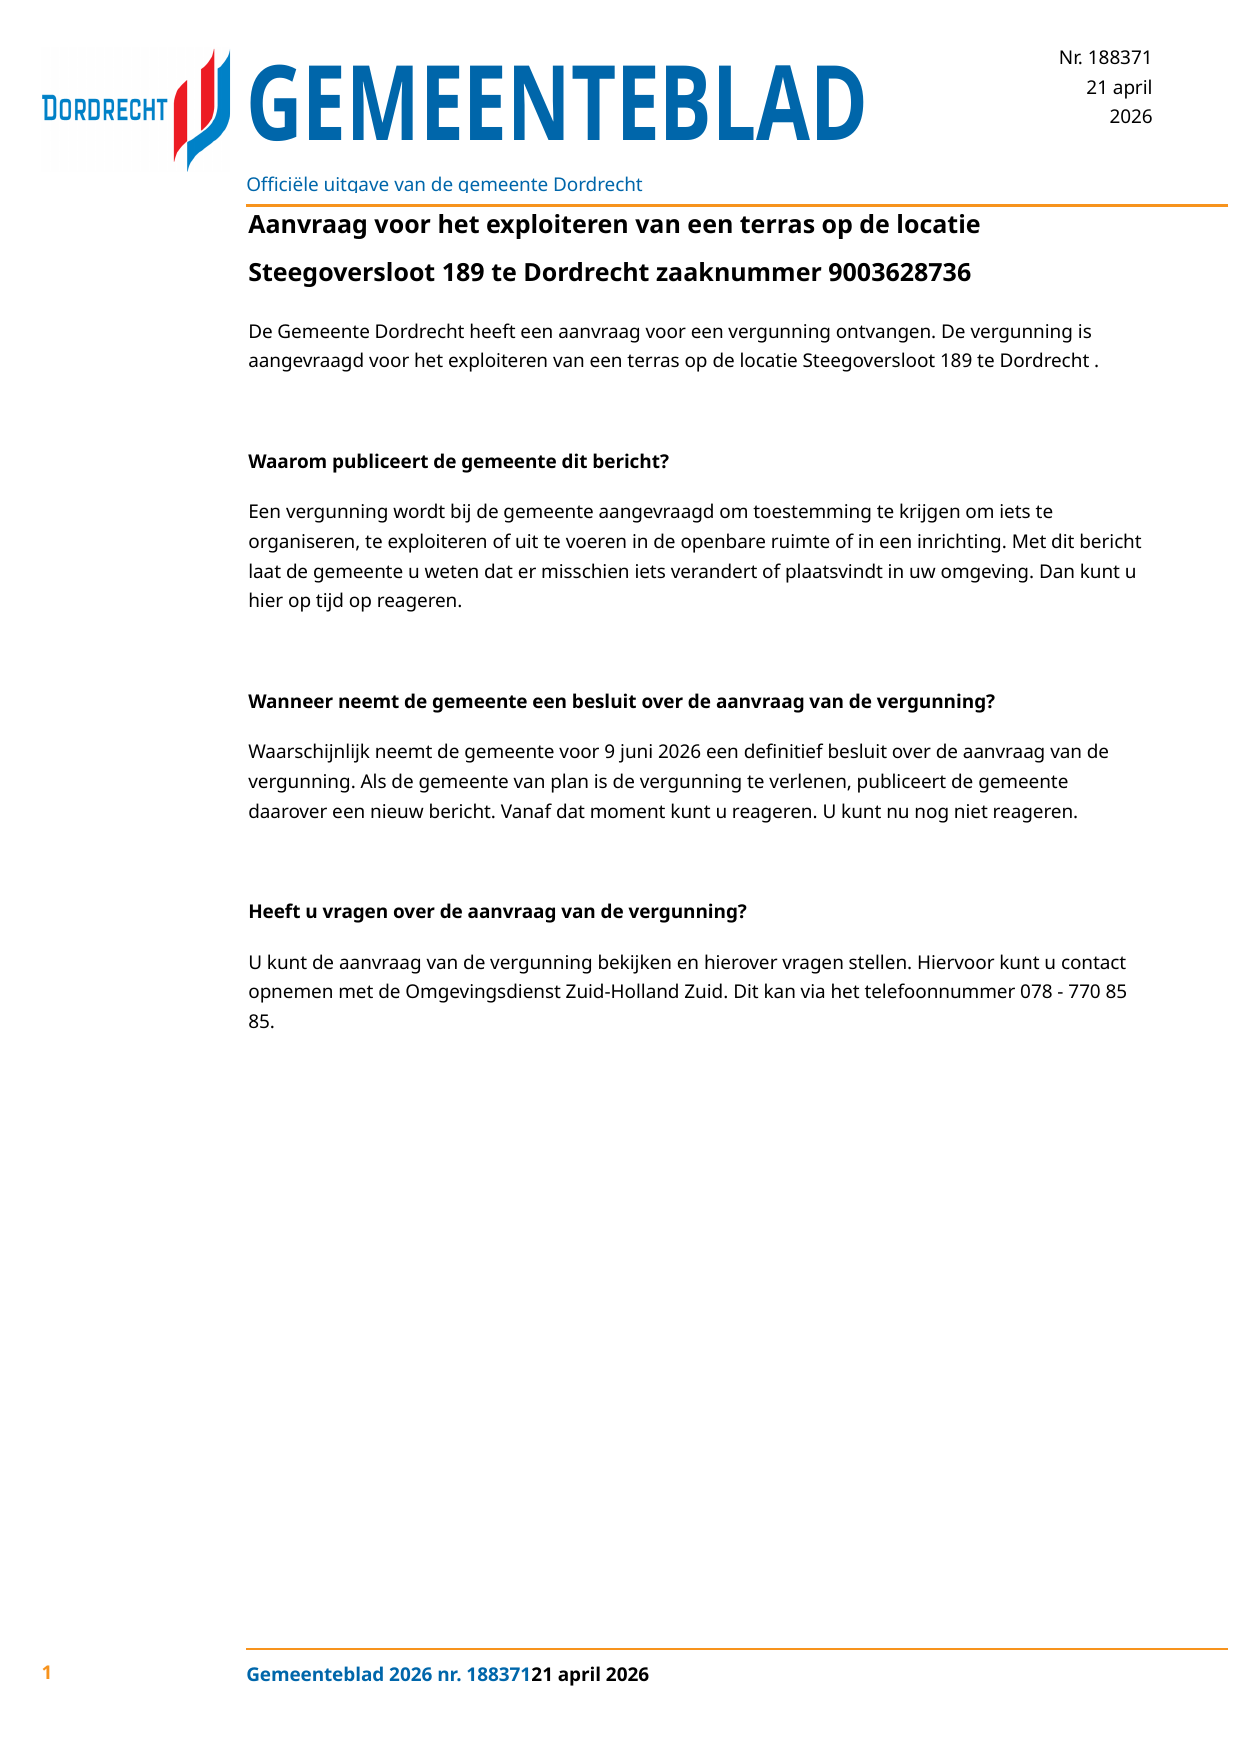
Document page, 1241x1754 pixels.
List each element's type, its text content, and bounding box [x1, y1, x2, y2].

picture [41, 47, 231, 172]
text Waarom publiceert de gemeente dit bericht? [248, 448, 1152, 474]
text Wanneer neemt de gemeente een besluit over de aanvraag van de vergunning? [248, 688, 1152, 714]
text Aanvraag voor het exploiteren van een terras op de locatie Steegoversloot 189 te Dordrecht zaaknummer 9003628736 [248, 207, 1152, 288]
text Heeft u vragen over de aanvraag van de vergunning? [248, 899, 1152, 924]
text Waarschijnlijk neemt de gemeente voor 9 juni 2026 een definitief besluit over de aanvraag van de vergunning. Als de gemeente van plan is de vergunning te verlenen, publiceert de gemeente daarover een nieuw bericht. Vanaf dat moment kunt u reageren. U kunt nu nog niet reageren. [248, 739, 1152, 824]
text U kunt de aanvraag van de vergunning bekijken en hierover vragen stellen. Hiervoor kunt u contact opnemen met de Omgevingsdienst Zuid-Holland Zuid. Dit kan via het telefoonnummer 078 - 770 85 85. [248, 949, 1152, 1034]
text Een vergunning wordt bij de gemeente aangevraagd om toestemming te krijgen om iets te organiseren, te exploiteren of uit te voeren in de openbare ruimte of in een inrichting. Met dit bericht laat de gemeente u weten dat er misschien iets verandert of plaatsvindt in uw omgeving. Dan kunt u hier op tijd op reageren. [248, 499, 1152, 613]
text De Gemeente Dordrecht heeft een aanvraag voor een vergunning ontvangen. De vergunning is aangevraagd voor het exploiteren van een terras op de locatie Steegoversloot 189 te Dordrecht . [248, 318, 1152, 373]
